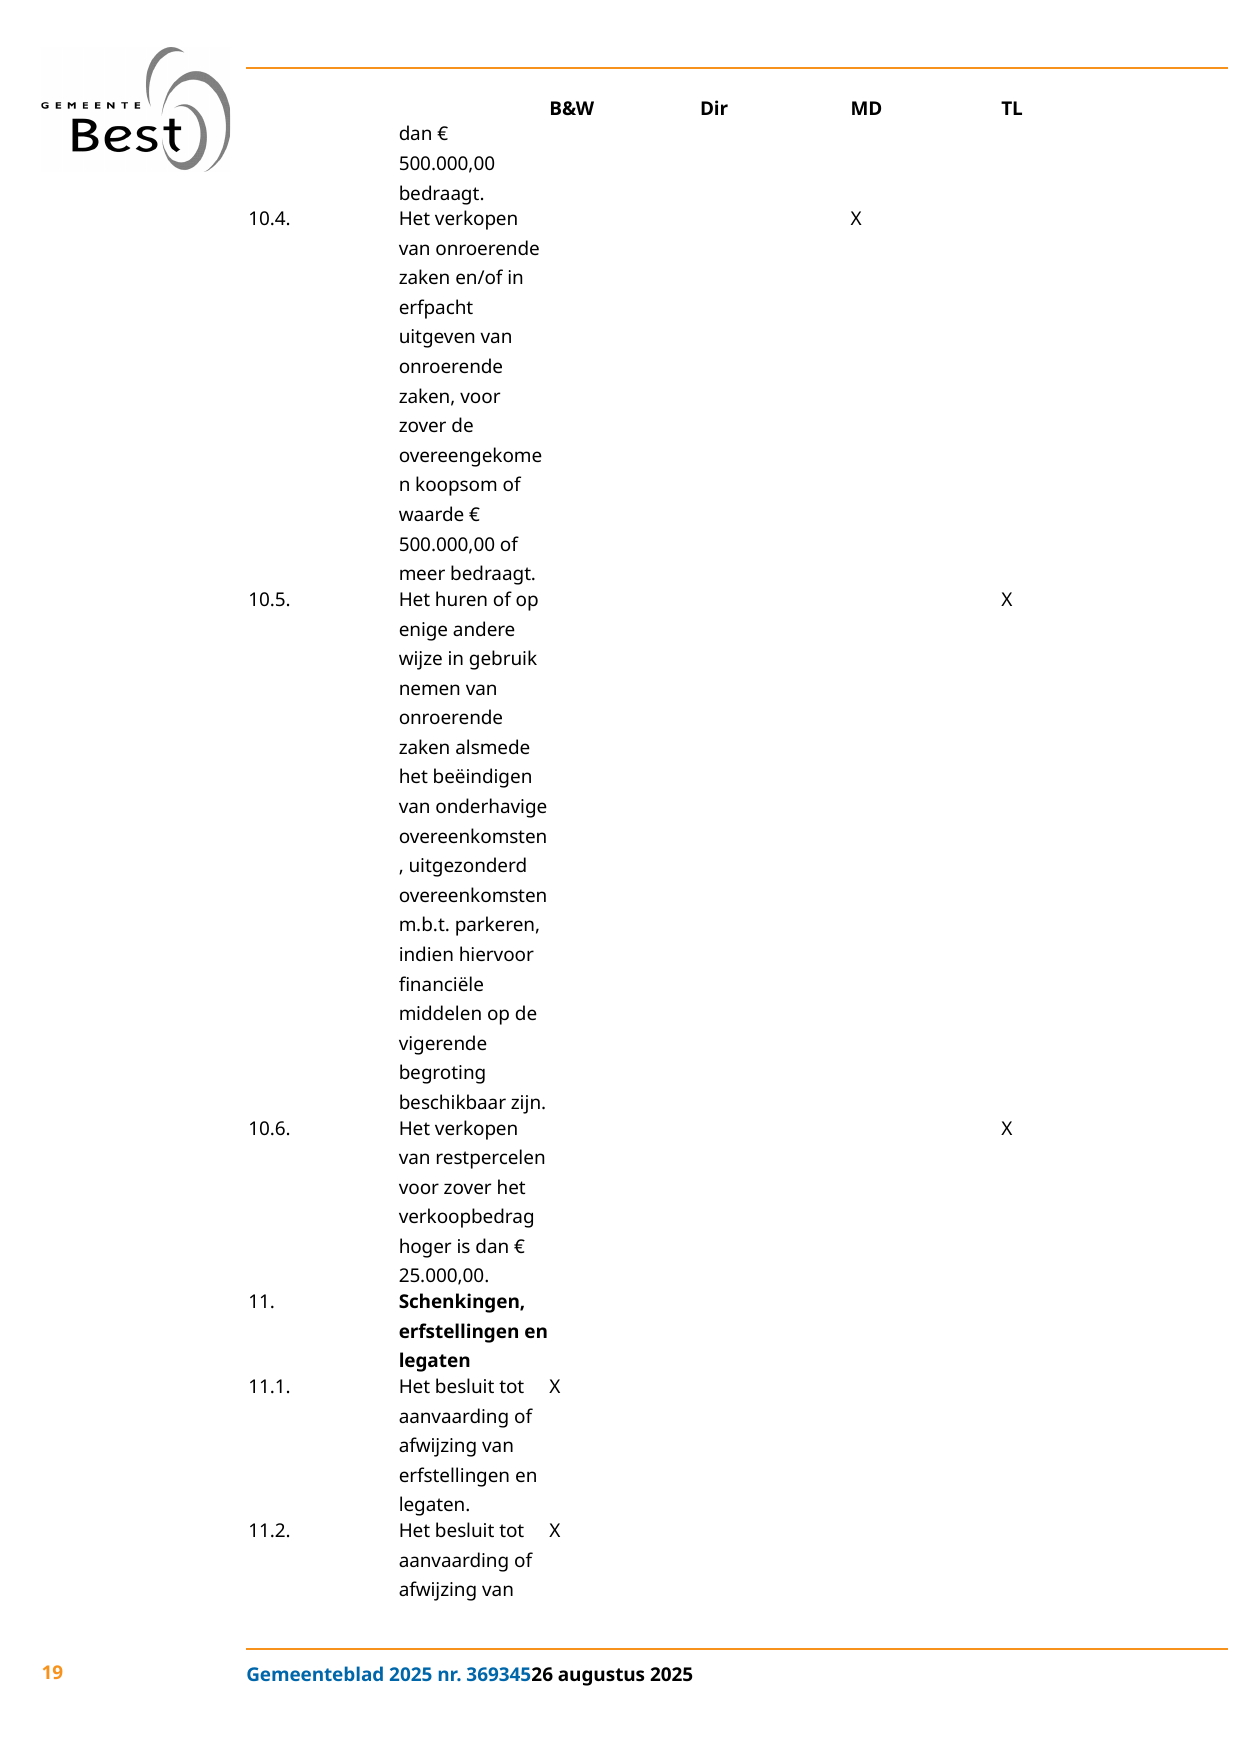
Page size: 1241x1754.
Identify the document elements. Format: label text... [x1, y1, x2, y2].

table_cell [700, 1518, 850, 1602]
table_cell X [1001, 586, 1152, 1115]
table_cell [700, 586, 850, 1115]
table_cell Het huren of op enige andere wijze in gebruik nemen van onroerende zaken alsmede het beëindigen van onderhavige overeenkomsten, uitgezonderd overeenkomsten m.b.t. parkeren, indien hiervoor financiële middelen op de vigerende begroting beschikbaar zijn. [399, 586, 549, 1115]
table_cell Schenkingen, erfstellingen en legaten [399, 1289, 549, 1373]
table_cell [700, 1289, 850, 1373]
table_cell 11. [248, 1289, 398, 1373]
table_cell [850, 1373, 1001, 1517]
table_cell 11.1. [248, 1373, 398, 1517]
table_cell [1001, 1289, 1152, 1373]
table_header [248, 95, 398, 121]
table_cell [700, 205, 850, 586]
table_cell Het besluit tot aanvaarding of afwijzing van erfstellingen en legaten. [399, 1373, 549, 1517]
table_cell [850, 121, 1001, 205]
table_cell [549, 121, 700, 205]
table_cell [1001, 121, 1152, 205]
table_cell [700, 121, 850, 205]
table_cell X [1001, 1115, 1152, 1288]
table_cell [700, 1373, 850, 1517]
table_header B&W [549, 95, 700, 121]
table_cell 11.2. [248, 1518, 398, 1602]
table_cell [1001, 1373, 1152, 1517]
table_cell Het verkopen van onroerende zaken en/of in erfpacht uitgeven van onroerende zaken, voor zover de overeengekomen koopsom of waarde € 500.000,00 of meer bedraagt. [399, 205, 549, 586]
table_cell [850, 1289, 1001, 1373]
table_cell [1001, 1518, 1152, 1602]
table_cell 10.4. [248, 205, 398, 586]
table_header MD [850, 95, 1001, 121]
table_cell 10.5. [248, 586, 398, 1115]
table_cell [1001, 205, 1152, 586]
table_cell [850, 1518, 1001, 1602]
table_header TL [1001, 95, 1152, 121]
table_cell [549, 1289, 700, 1373]
table_cell Het besluit tot aanvaarding of afwijzing van [399, 1518, 549, 1602]
table_cell 10.6. [248, 1115, 398, 1288]
table_cell [248, 121, 398, 205]
table_cell X [549, 1373, 700, 1517]
table_cell Het verkopen van restpercelen voor zover het verkoopbedrag hoger is dan € 25.000,00. [399, 1115, 549, 1288]
table_cell [850, 1115, 1001, 1288]
table_cell [549, 205, 700, 586]
table_header [399, 95, 549, 121]
picture [41, 47, 231, 172]
table_cell [549, 1115, 700, 1288]
table_cell [549, 586, 700, 1115]
table_cell dan € 500.000,00 bedraagt. [399, 121, 549, 205]
table_header Dir [700, 95, 850, 121]
table_cell X [549, 1518, 700, 1602]
table_cell [850, 586, 1001, 1115]
table_cell X [850, 205, 1001, 586]
table_cell [700, 1115, 850, 1288]
